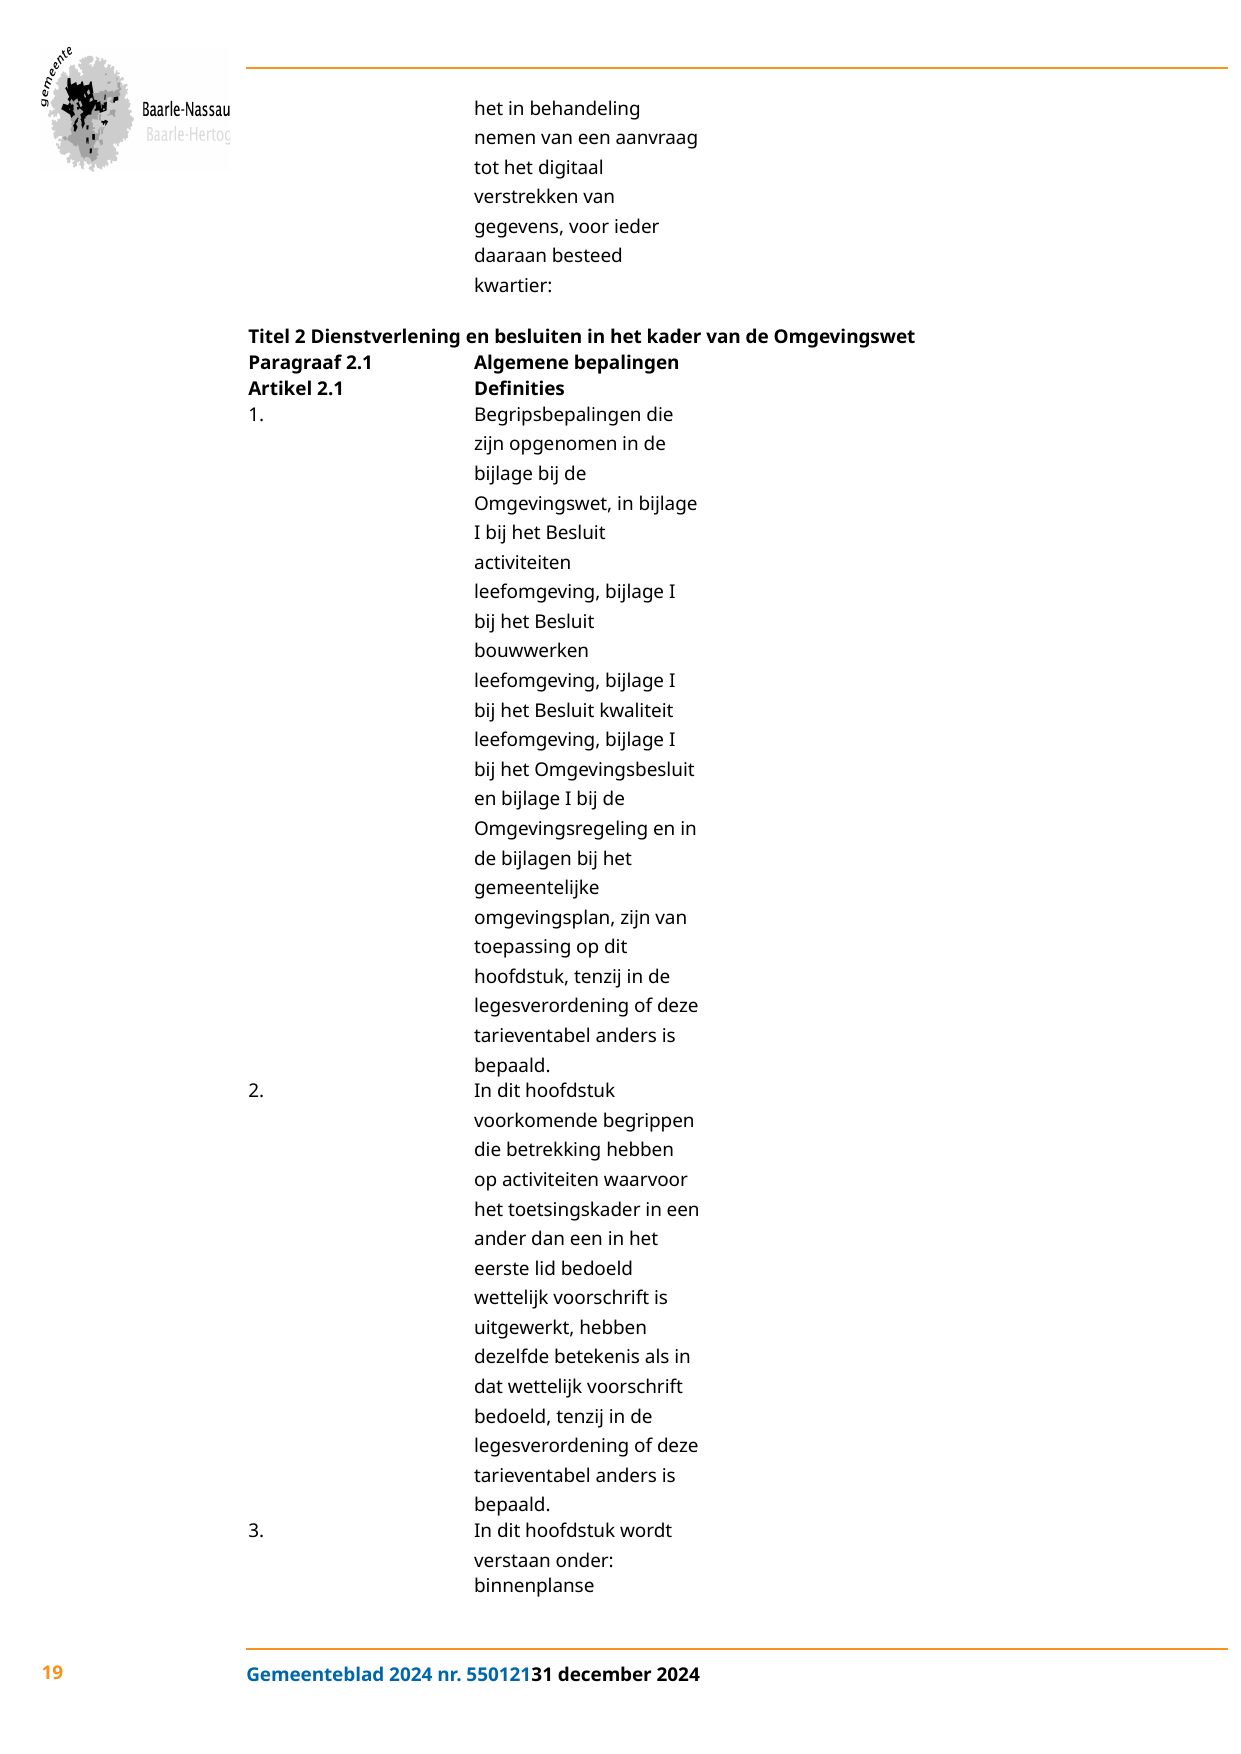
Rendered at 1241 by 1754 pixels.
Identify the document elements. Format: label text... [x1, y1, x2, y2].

table_cell Begripsbepalingen die zijn opgenomen in de bijlage bij de Omgevingswet, in bijlage I bij het Besluit activiteiten leefomgeving, bijlage I bij het Besluit bouwwerken leefomgeving, bijlage I bij het Besluit kwaliteit leefomgeving, bijlage I bij het Omgevingsbesluit en bijlage I bij de Omgevingsregeling en in de bijlagen bij het gemeentelijke omgevingsplan, zijn van toepassing op dit hoofdstuk, tenzij in de legesverordening of deze tarieventabel anders is bepaald. [474, 401, 700, 1077]
table_cell [926, 1078, 1152, 1517]
picture [41, 47, 231, 172]
table_cell binnenplanse [474, 1573, 700, 1598]
table_cell [700, 1573, 926, 1598]
table_cell [926, 350, 1152, 375]
table_cell [248, 298, 474, 324]
table_cell [926, 95, 1152, 298]
table_cell [700, 1518, 926, 1573]
table_cell [474, 298, 700, 324]
table_cell Algemene bepalingen [474, 350, 700, 375]
table_cell [700, 1078, 926, 1517]
table_cell [926, 401, 1152, 1077]
table_cell [926, 324, 1152, 349]
table_cell [926, 375, 1152, 401]
table_cell [700, 350, 926, 375]
table_cell [248, 1573, 474, 1598]
table_cell [700, 298, 926, 324]
table_cell In dit hoofdstuk wordt verstaan onder: [474, 1518, 700, 1573]
table_cell [926, 1518, 1152, 1573]
table_cell [926, 298, 1152, 324]
table_cell [926, 1573, 1152, 1598]
table_cell [248, 95, 474, 298]
table_cell het in behandeling nemen van een aanvraag tot het digitaal verstrekken van gegevens, voor ieder daaraan besteed kwartier: [474, 95, 700, 298]
table_cell In dit hoofdstuk voorkomende begrippen die betrekking hebben op activiteiten waarvoor het toetsingskader in een ander dan een in het eerste lid bedoeld wettelijk voorschrift is uitgewerkt, hebben dezelfde betekenis als in dat wettelijk voorschrift bedoeld, tenzij in de legesverordening of deze tarieventabel anders is bepaald. [474, 1078, 700, 1517]
table_cell 1. [248, 401, 474, 1077]
table_cell 3. [248, 1518, 474, 1573]
table_cell Definities [474, 375, 700, 401]
table_cell [700, 95, 926, 298]
table_cell Titel 2 Dienstverlening en besluiten in het kader van de Omgevingswet [248, 324, 926, 349]
table_cell 2. [248, 1078, 474, 1517]
table_cell [700, 401, 926, 1077]
table_cell Paragraaf 2.1 [248, 350, 474, 375]
table_cell [700, 375, 926, 401]
table_cell Artikel 2.1 [248, 375, 474, 401]
